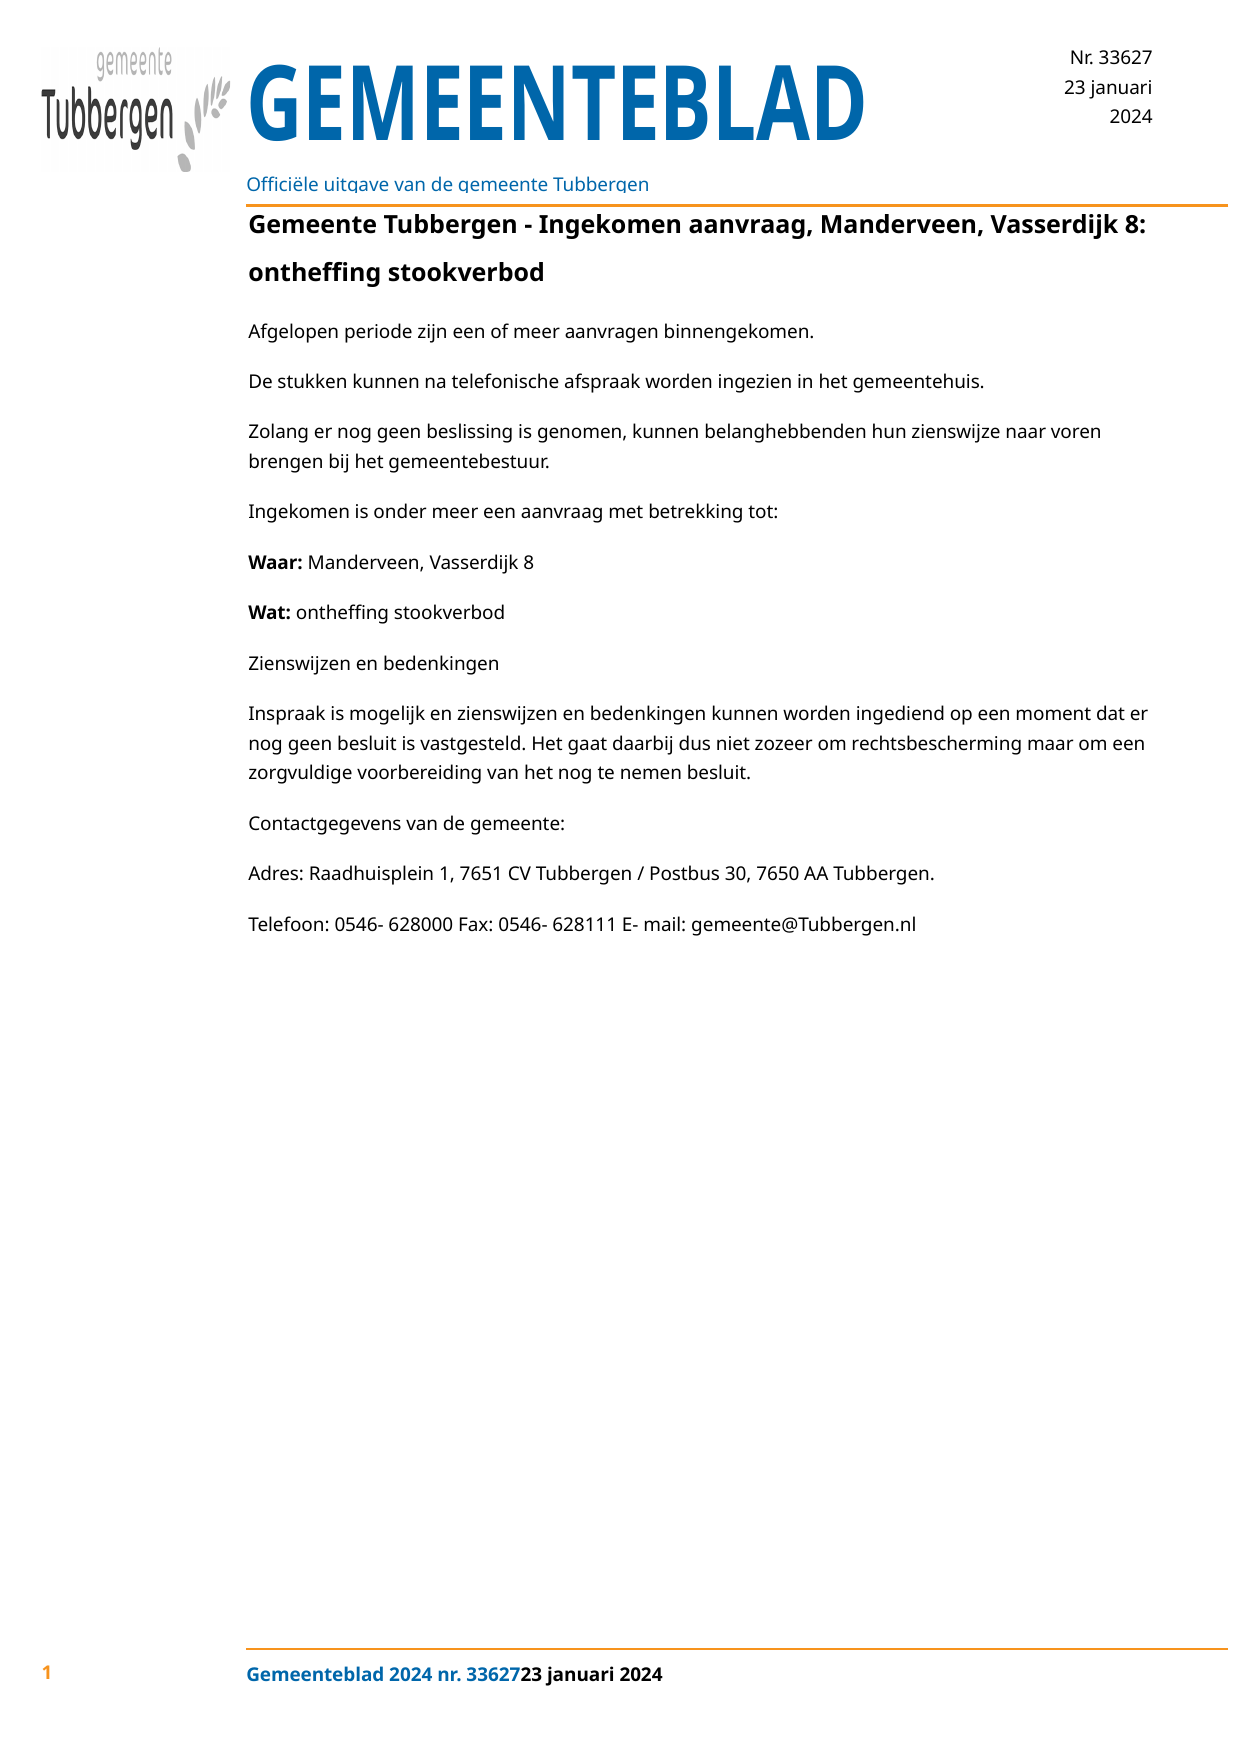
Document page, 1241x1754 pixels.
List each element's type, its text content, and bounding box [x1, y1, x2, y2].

text Afgelopen periode zijn een of meer aanvragen binnengekomen. [248, 318, 1152, 344]
text Telefoon: 0546- 628000 Fax: 0546- 628111 E- mail: gemeente@Tubbergen.nl [248, 911, 1152, 937]
text Gemeente Tubbergen - Ingekomen aanvraag, Manderveen, Vasserdijk 8: ontheffing stookverbod [248, 207, 1152, 288]
text Waar: Manderveen, Vasserdijk 8 [248, 549, 1152, 575]
text Inspraak is mogelijk en zienswijzen en bedenkingen kunnen worden ingediend op een moment dat er nog geen besluit is vastgesteld. Het gaat daarbij dus niet zozeer om rechtsbescherming maar om een zorgvuldige voorbereiding van het nog te nemen besluit. [248, 700, 1152, 785]
text Zolang er nog geen beslissing is genomen, kunnen belanghebbenden hun zienswijze naar voren brengen bij het gemeentebestuur. [248, 419, 1152, 474]
picture [41, 47, 231, 172]
text De stukken kunnen na telefonische afspraak worden ingezien in het gemeentehuis. [248, 368, 1152, 394]
text Ingekomen is onder meer een aanvraag met betrekking tot: [248, 499, 1152, 524]
text Adres: Raadhuisplein 1, 7651 CV Tubbergen / Postbus 30, 7650 AA Tubbergen. [248, 860, 1152, 886]
text Wat: ontheffing stookverbod [248, 599, 1152, 625]
text Zienswijzen en bedenkingen [248, 650, 1152, 676]
text Contactgegevens van de gemeente: [248, 810, 1152, 836]
